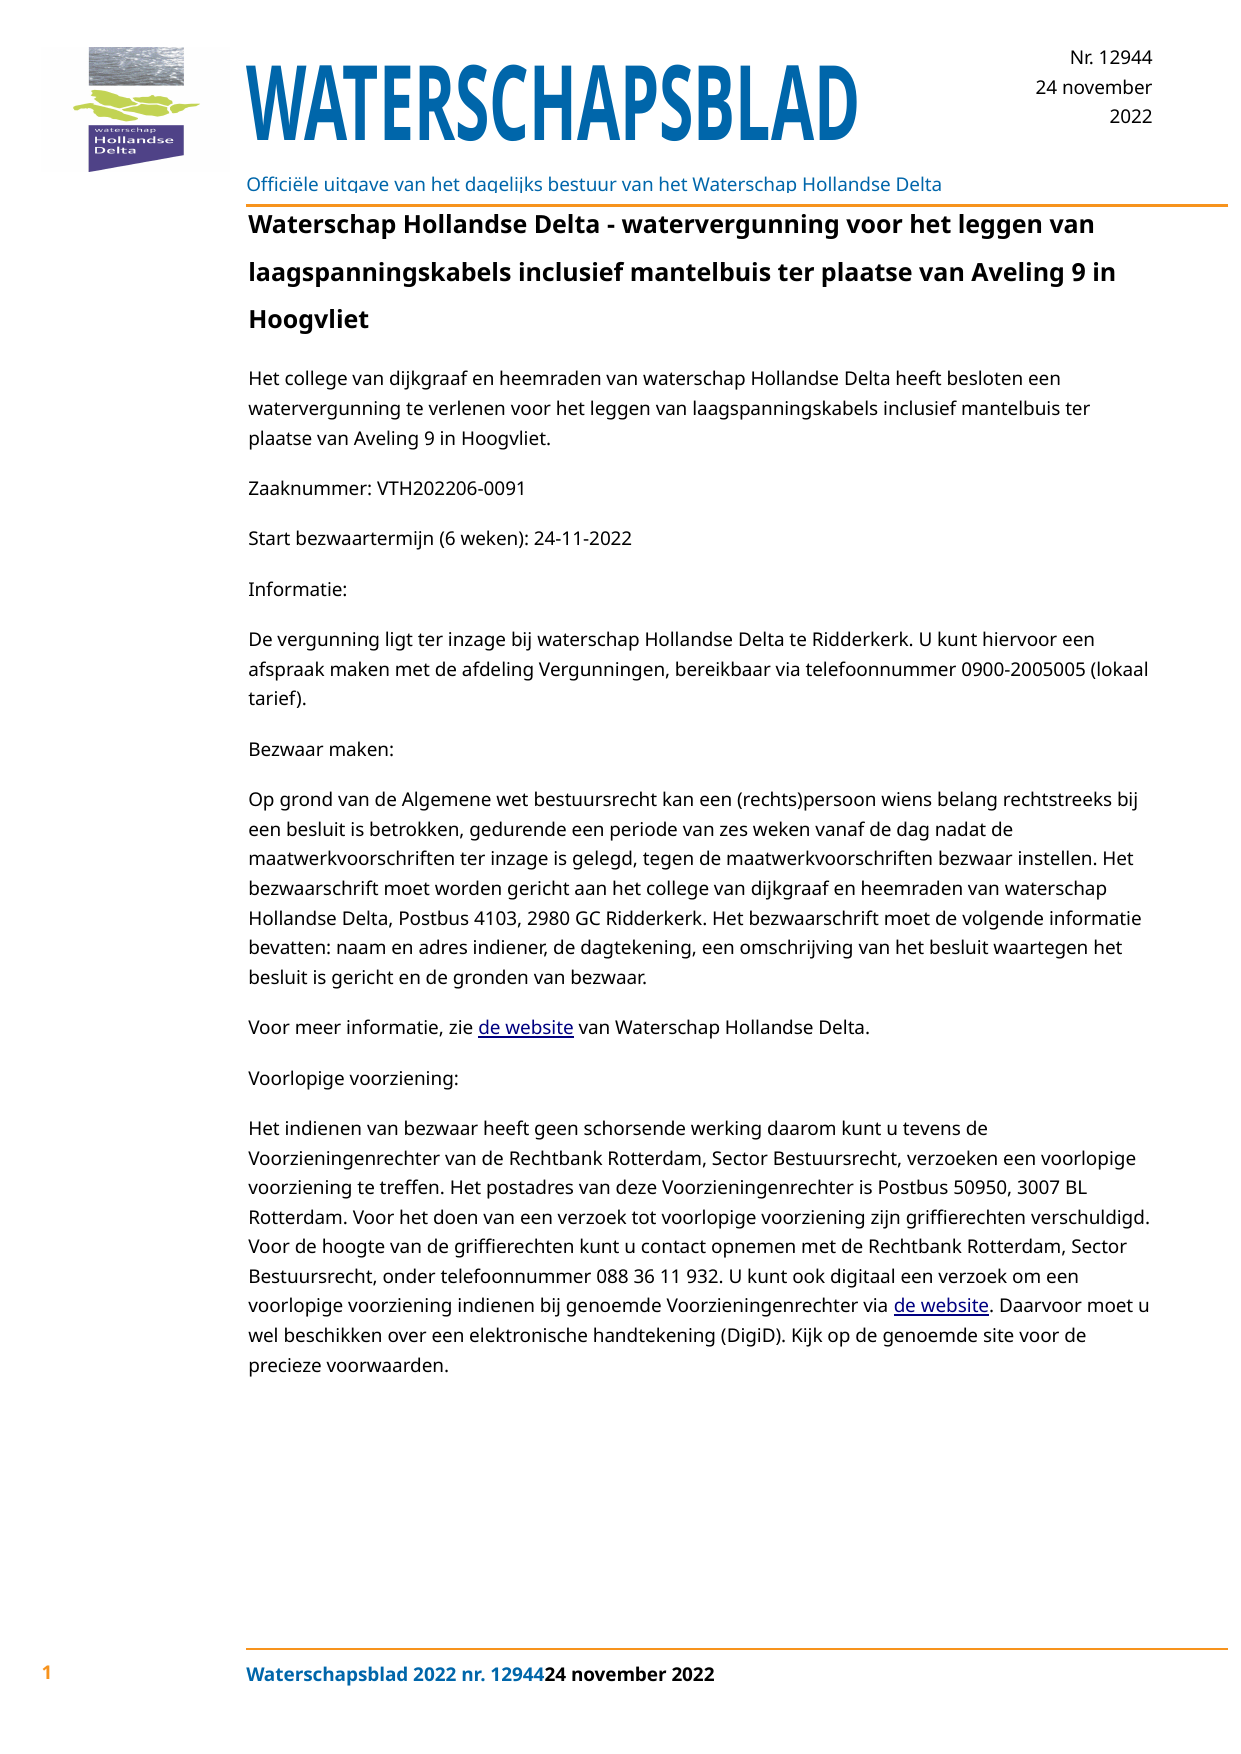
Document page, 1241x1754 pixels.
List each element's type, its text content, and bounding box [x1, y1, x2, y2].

text Zaaknummer: VTH202206-0091 [248, 475, 1152, 501]
text Het indienen van bezwaar heeft geen schorsende werking daarom kunt u tevens de Voorzieningenrechter van de Rechtbank Rotterdam, Sector Bestuursrecht, verzoeken een voorlopige voorziening te treffen. Het postadres van deze Voorzieningenrechter is Postbus 50950, 3007 BL Rotterdam. Voor het doen van een verzoek tot voorlopige voorziening zijn griffierechten verschuldigd. Voor de hoogte van de griffierechten kunt u contact opnemen met de Rechtbank Rotterdam, Sector Bestuursrecht, onder telefoonnummer 088 36 11 932. U kunt ook digitaal een verzoek om een voorlopige voorziening indienen bij genoemde Voorzieningenrechter via de website. Daarvoor moet u wel beschikken over een elektronische handtekening (DigiD). Kijk op de genoemde site voor de precieze voorwaarden. [248, 1115, 1152, 1377]
text Voorlopige voorziening: [248, 1065, 1152, 1090]
text De vergunning ligt ter inzage bij waterschap Hollandse Delta te Ridderkerk. U kunt hiervoor een afspraak maken met de afdeling Vergunningen, bereikbaar via telefoonnummer 0900-2005005 (lokaal tarief). [248, 626, 1152, 711]
picture [41, 47, 231, 172]
text Voor meer informatie, zie de website van Waterschap Hollandse Delta. [248, 1014, 1152, 1040]
text Bezwaar maken: [248, 736, 1152, 762]
text Op grond van de Algemene wet bestuursrecht kan een (rechts)persoon wiens belang rechtstreeks bij een besluit is betrokken, gedurende een periode van zes weken vanaf de dag nadat de maatwerkvoorschriften ter inzage is gelegd, tegen de maatwerkvoorschriften bezwaar instellen. Het bezwaarschrift moet worden gericht aan het college van dijkgraaf en heemraden van waterschap Hollandse Delta, Postbus 4103, 2980 GC Ridderkerk. Het bezwaarschrift moet de volgende informatie bevatten: naam en adres indiener, de dagtekening, een omschrijving van het besluit waartegen het besluit is gericht en de gronden van bezwaar. [248, 786, 1152, 989]
text Informatie: [248, 576, 1152, 602]
text Het college van dijkgraaf en heemraden van waterschap Hollandse Delta heeft besloten een watervergunning te verlenen voor het leggen van laagspanningskabels inclusief mantelbuis ter plaatse van Aveling 9 in Hoogvliet. [248, 366, 1152, 450]
text Waterschap Hollandse Delta - watervergunning voor het leggen van laagspanningskabels inclusief mantelbuis ter plaatse van Aveling 9 in Hoogvliet [248, 207, 1152, 336]
text Start bezwaartermijn (6 weken): 24-11-2022 [248, 526, 1152, 551]
